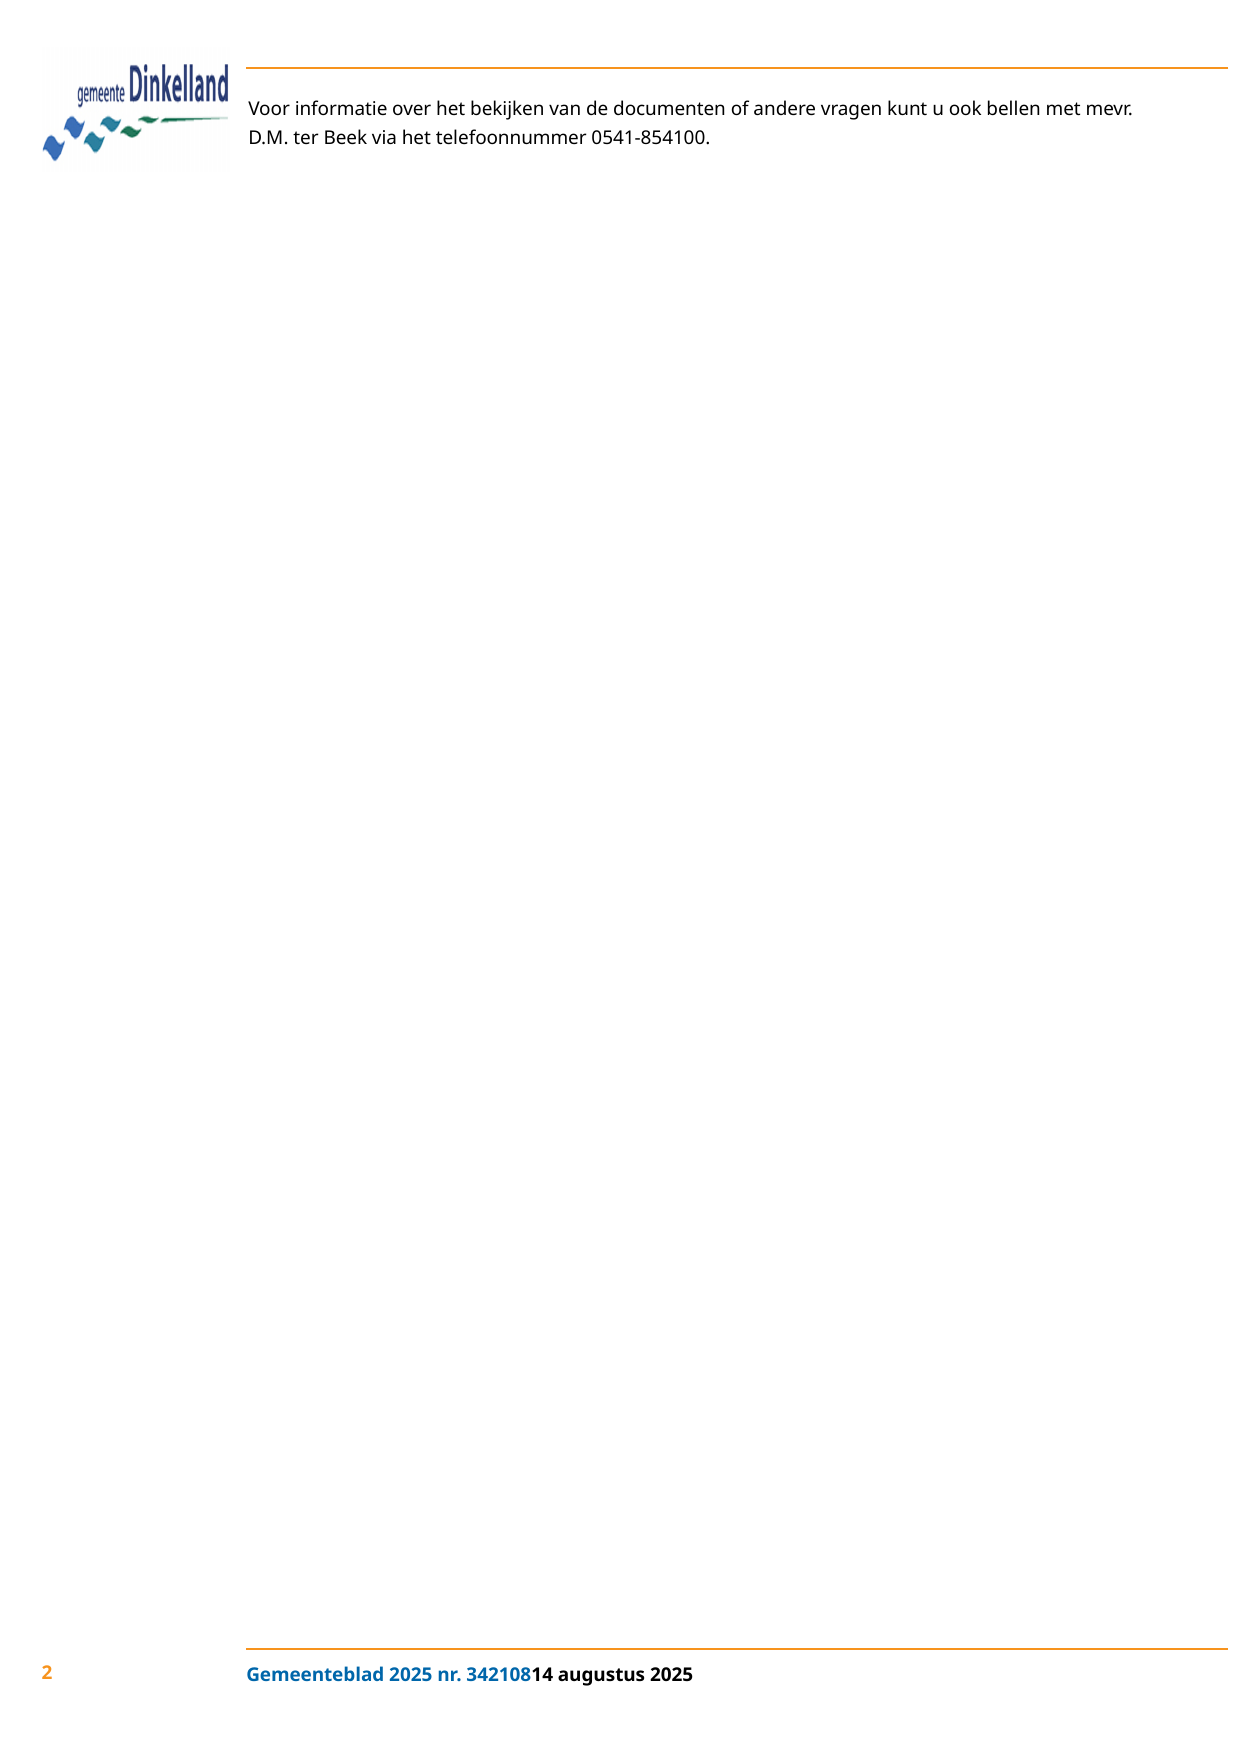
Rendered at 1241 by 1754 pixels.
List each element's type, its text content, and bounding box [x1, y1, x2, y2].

text Voor informatie over het bekijken van de documenten of andere vragen kunt u ook bellen met mevr. D.M. ter Beek via het telefoonnummer 0541-854100. [248, 95, 1152, 150]
picture [41, 47, 231, 172]
